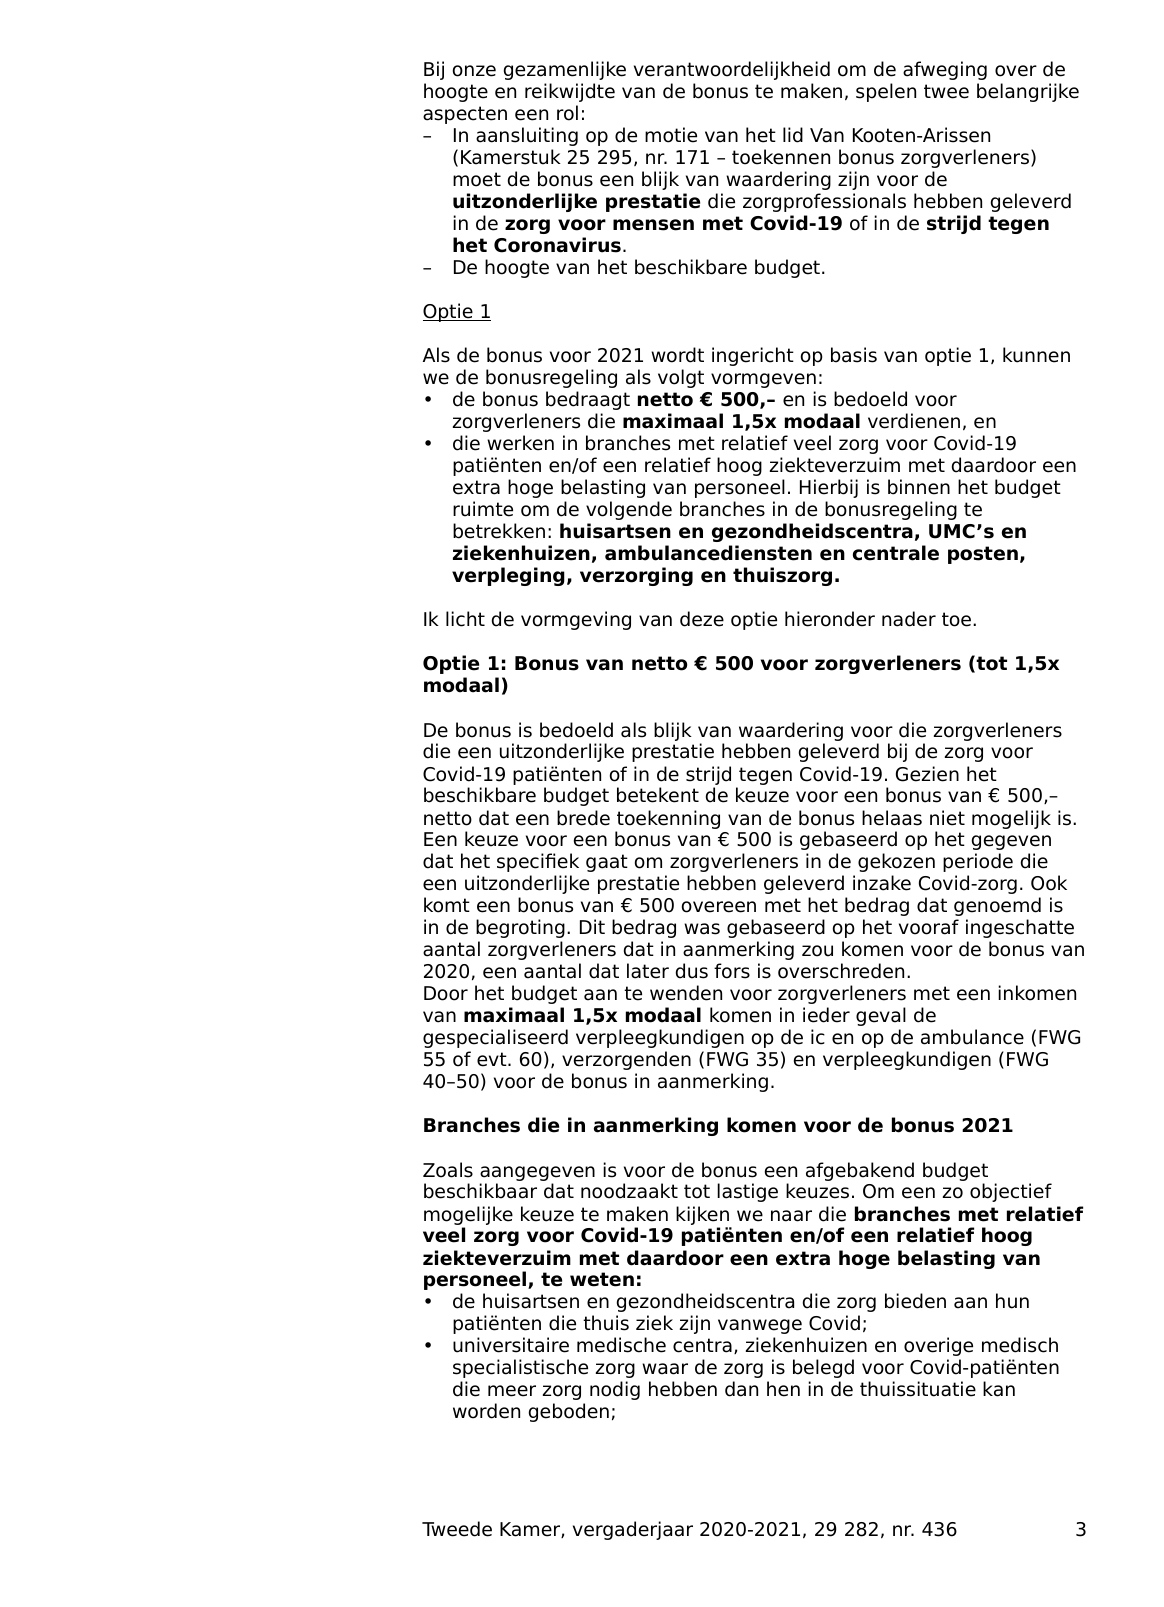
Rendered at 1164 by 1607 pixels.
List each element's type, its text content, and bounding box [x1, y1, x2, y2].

text De bonus is bedoeld als blijk van waardering voor die zorgverleners die een uitzonderlijke prestatie hebben geleverd bij de zorg voor Covid-19 patiënten of in de strijd tegen Covid-19. Gezien het beschikbare budget betekent de keuze voor een bonus van € 500,– netto dat een brede toekenning van de bonus helaas niet mogelijk is. Een keuze voor een bonus van € 500 is gebaseerd op het gegeven dat het specifiek gaat om zorgverleners in de gekozen periode die een uitzonderlijke prestatie hebben geleverd inzake Covid-zorg. Ook komt een bonus van € 500 overeen met het bedrag dat genoemd is in de begroting. Dit bedrag was gebaseerd op het vooraf ingeschatte aantal zorgverleners dat in aanmerking zou komen voor de bonus van 2020, een aantal dat later dus fors is overschreden. [422, 719, 1087, 983]
text – De hoogte van het beschikbare budget. [422, 257, 1087, 279]
text Bij onze gezamenlijke verantwoordelijkheid om de afweging over de hoogte en reikwijdte van de bonus te maken, spelen twee belangrijke aspecten een rol: [422, 59, 1087, 125]
text Ik licht de vormgeving van deze optie hieronder nader toe. [422, 609, 1087, 631]
text • universitaire medische centra, ziekenhuizen en overige medisch specialistische zorg waar de zorg is belegd voor Covid-patiënten die meer zorg nodig hebben dan hen in de thuissituatie kan worden geboden; [422, 1335, 1087, 1423]
text – In aansluiting op de motie van het lid Van Kooten-Arissen (Kamerstuk 25 295, nr. 171 – toekennen bonus zorgverleners) moet de bonus een blijk van waardering zijn voor de uitzonderlijke prestatie die zorgprofessionals hebben geleverd in de zorg voor mensen met Covid-19 of in de strijd tegen het Coronavirus. [422, 125, 1087, 257]
text • de bonus bedraagt netto € 500,– en is bedoeld voor zorgverleners die maximaal 1,5x modaal verdienen, en [422, 389, 1087, 433]
text Als de bonus voor 2021 wordt ingericht op basis van optie 1, kunnen we de bonusregeling als volgt vormgeven: [422, 345, 1087, 389]
subtitle Optie 1 [422, 301, 1087, 323]
subtitle Branches die in aanmerking komen voor de bonus 2021 [422, 1115, 1087, 1137]
text Door het budget aan te wenden voor zorgverleners met een inkomen van maximaal 1,5x modaal komen in ieder geval de gespecialiseerd verpleegkundigen op de ic en op de ambulance (FWG 55 of evt. 60), verzorgenden (FWG 35) en verpleegkundigen (FWG 40–50) voor de bonus in aanmerking. [422, 983, 1087, 1093]
text • de huisartsen en gezondheidscentra die zorg bieden aan hun patiënten die thuis ziek zijn vanwege Covid; [422, 1291, 1087, 1335]
text • die werken in branches met relatief veel zorg voor Covid-19 patiënten en/of een relatief hoog ziekteverzuim met daardoor een extra hoge belasting van personeel. Hierbij is binnen het budget ruimte om de volgende branches in de bonusregeling te betrekken: huisartsen en gezondheidscentra, UMC’s en ziekenhuizen, ambulancediensten en centrale posten, verpleging, verzorging en thuiszorg. [422, 433, 1087, 587]
text Zoals aangegeven is voor de bonus een afgebakend budget beschikbaar dat noodzaakt tot lastige keuzes. Om een zo objectief mogelijke keuze te maken kijken we naar die branches met relatief veel zorg voor Covid-19 patiënten en/of een relatief hoog ziekteverzuim met daardoor een extra hoge belasting van personeel, te weten: [422, 1159, 1087, 1291]
subtitle Optie 1: Bonus van netto € 500 voor zorgverleners (tot 1,5x modaal) [422, 653, 1087, 697]
